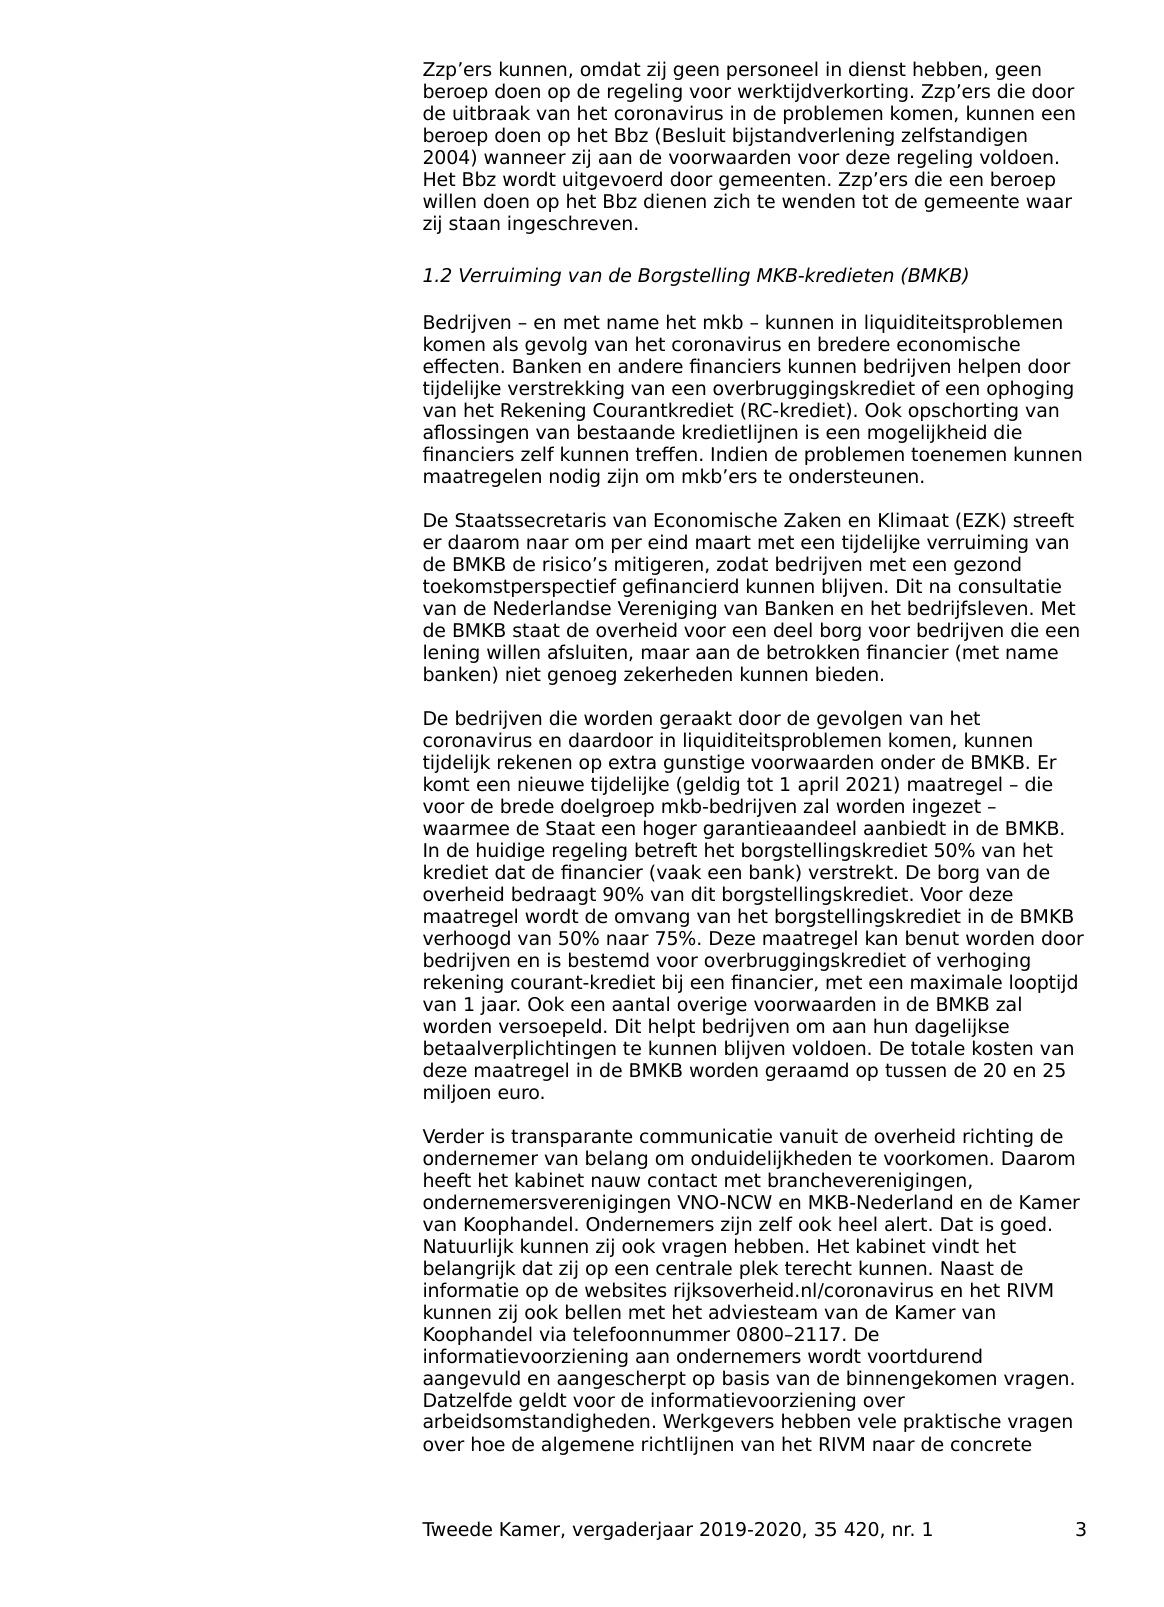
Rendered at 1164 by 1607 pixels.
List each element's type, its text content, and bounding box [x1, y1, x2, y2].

text Bedrijven – en met name het mkb – kunnen in liquiditeitsproblemen komen als gevolg van het coronavirus en bredere economische effecten. Banken en andere financiers kunnen bedrijven helpen door tijdelijke verstrekking van een overbruggingskrediet of een ophoging van het Rekening Courantkrediet (RC-krediet). Ook opschorting van aflossingen van bestaande kredietlijnen is een mogelijkheid die financiers zelf kunnen treffen. Indien de problemen toenemen kunnen maatregelen nodig zijn om mkb’ers te ondersteunen. [422, 312, 1087, 488]
text De Staatssecretaris van Economische Zaken en Klimaat (EZK) streeft er daarom naar om per eind maart met een tijdelijke verruiming van de BMKB de risico’s mitigeren, zodat bedrijven met een gezond toekomstperspectief gefinancierd kunnen blijven. Dit na consultatie van de Nederlandse Vereniging van Banken en het bedrijfsleven. Met de BMKB staat de overheid voor een deel borg voor bedrijven die een lening willen afsluiten, maar aan de betrokken financier (met name banken) niet genoeg zekerheden kunnen bieden. [422, 510, 1087, 686]
text Verder is transparante communicatie vanuit de overheid richting de ondernemer van belang om onduidelijkheden te voorkomen. Daarom heeft het kabinet nauw contact met brancheverenigingen, ondernemersverenigingen VNO-NCW en MKB-Nederland en de Kamer van Koophandel. Ondernemers zijn zelf ook heel alert. Dat is goed. Natuurlijk kunnen zij ook vragen hebben. Het kabinet vindt het belangrijk dat zij op een centrale plek terecht kunnen. Naast de informatie op de websites rijksoverheid.nl/coronavirus en het RIVM kunnen zij ook bellen met het adviesteam van de Kamer van Koophandel via telefoonnummer 0800–2117. De informatievoorziening aan ondernemers wordt voortdurend aangevuld en aangescherpt op basis van de binnengekomen vragen. Datzelfde geldt voor de informatievoorziening over arbeidsomstandigheden. Werkgevers hebben vele praktische vragen over hoe de algemene richtlijnen van het RIVM naar de concrete [422, 1126, 1087, 1455]
text De bedrijven die worden geraakt door de gevolgen van het coronavirus en daardoor in liquiditeitsproblemen komen, kunnen tijdelijk rekenen op extra gunstige voorwaarden onder de BMKB. Er komt een nieuwe tijdelijke (geldig tot 1 april 2021) maatregel – die voor de brede doelgroep mkb-bedrijven zal worden ingezet – waarmee de Staat een hoger garantieaandeel aanbiedt in de BMKB. In de huidige regeling betreft het borgstellingskrediet 50% van het krediet dat de financier (vaak een bank) verstrekt. De borg van de overheid bedraagt 90% van dit borgstellingskrediet. Voor deze maatregel wordt de omvang van het borgstellingskrediet in de BMKB verhoogd van 50% naar 75%. Deze maatregel kan benut worden door bedrijven en is bestemd voor overbruggingskrediet of verhoging rekening courant-krediet bij een financier, met een maximale looptijd van 1 jaar. Ook een aantal overige voorwaarden in de BMKB zal worden versoepeld. Dit helpt bedrijven om aan hun dagelijkse betaalverplichtingen te kunnen blijven voldoen. De totale kosten van deze maatregel in de BMKB worden geraamd op tussen de 20 en 25 miljoen euro. [422, 708, 1087, 1103]
subtitle 1.2 Verruiming van de Borgstelling MKB-kredieten (BMKB) [422, 265, 1087, 287]
text Zzp’ers kunnen, omdat zij geen personeel in dienst hebben, geen beroep doen op de regeling voor werktijdverkorting. Zzp’ers die door de uitbraak van het coronavirus in de problemen komen, kunnen een beroep doen op het Bbz (Besluit bijstandverlening zelfstandigen 2004) wanneer zij aan de voorwaarden voor deze regeling voldoen. Het Bbz wordt uitgevoerd door gemeenten. Zzp’ers die een beroep willen doen op het Bbz dienen zich te wenden tot de gemeente waar zij staan ingeschreven. [422, 59, 1087, 235]
